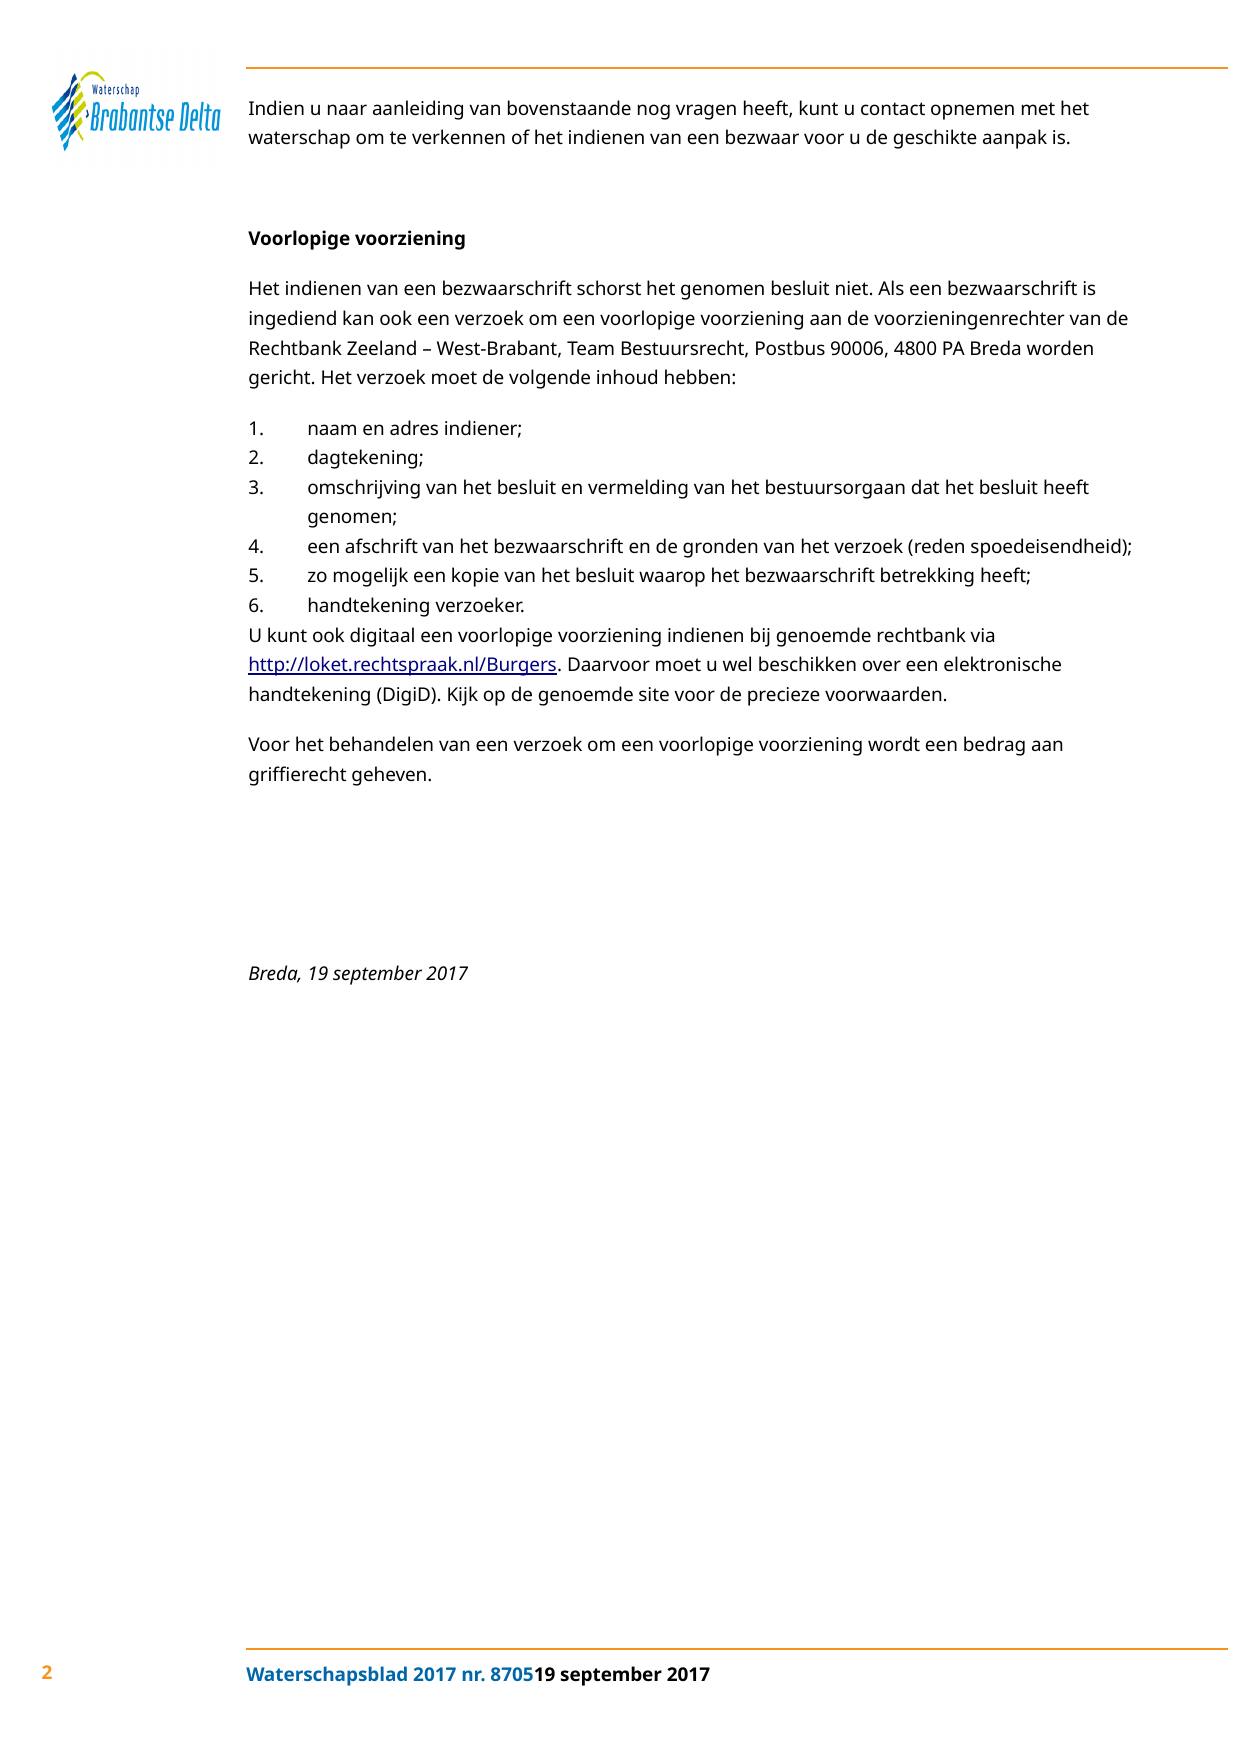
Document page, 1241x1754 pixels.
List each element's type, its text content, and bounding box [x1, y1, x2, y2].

text Indien u naar aanleiding van bovenstaande nog vragen heeft, kunt u contact opnemen met het waterschap om te verkennen of het indienen van een bezwaar voor u de geschikte aanpak is. [248, 95, 1152, 150]
list zo mogelijk een kopie van het besluit waarop het bezwaarschrift betrekking heeft; [248, 563, 1152, 588]
list dagtekening; [248, 444, 1152, 470]
text Breda, 19 september 2017 [248, 960, 1152, 986]
list naam en adres indiener; [248, 415, 1152, 441]
text Het indienen van een bezwaarschrift schorst het genomen besluit niet. Als een bezwaarschrift is ingediend kan ook een verzoek om een voorlopige voorziening aan de voorzieningenrechter van de Rechtbank Zeeland – West-Brabant, Team Bestuursrecht, Postbus 90006, 4800 PA Breda worden gericht. Het verzoek moet de volgende inhoud hebben: [248, 276, 1152, 390]
text Voor het behandelen van een verzoek om een voorlopige voorziening wordt een bedrag aan griffierecht geheven. [248, 731, 1152, 787]
list omschrijving van het besluit en vermelding van het bestuursorgaan dat het besluit heeft genomen; [248, 474, 1152, 529]
text Voorlopige voorziening [248, 225, 1152, 251]
text U kunt ook digitaal een voorlopige voorziening indienen bij genoemde rechtbank via http://loket.rechtspraak.nl/Burgers. Daarvoor moet u wel beschikken over een elektronische handtekening (DigiD). Kijk op de genoemde site voor de precieze voorwaarden. [248, 622, 1152, 707]
picture [41, 47, 231, 172]
list een afschrift van het bezwaarschrift en de gronden van het verzoek (reden spoedeisendheid); [248, 533, 1152, 559]
list handtekening verzoeker. [248, 592, 1152, 618]
